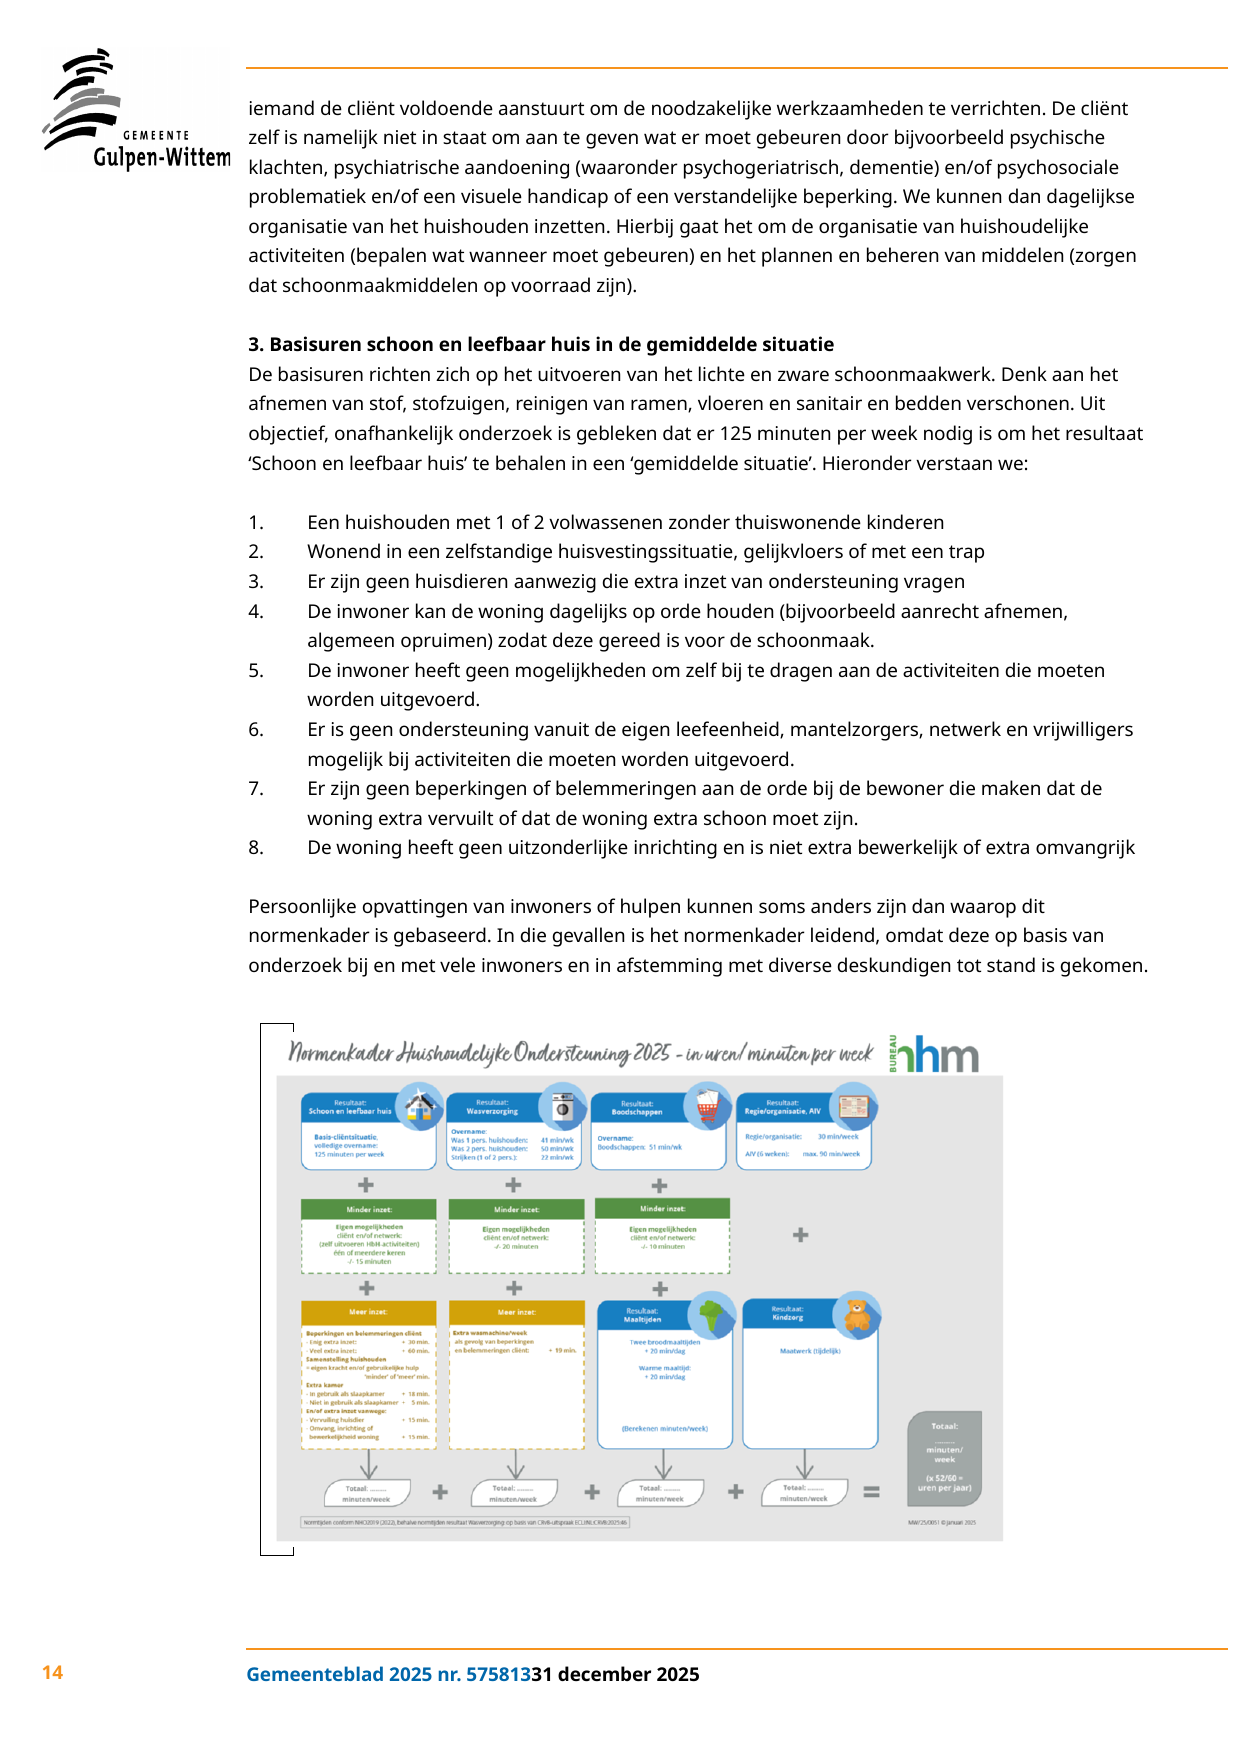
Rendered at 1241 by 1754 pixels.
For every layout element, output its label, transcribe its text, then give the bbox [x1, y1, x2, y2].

text Persoonlijke opvattingen van inwoners of hulpen kunnen soms anders zijn dan waarop dit normenkader is gebaseerd. In die gevallen is het normenkader leidend, omdat deze op basis van onderzoek bij en met vele inwoners en in afstemming met diverse deskundigen tot stand is gekomen. [248, 893, 1152, 978]
text 3. Basisuren schoon en leefbaar huis in de gemiddelde situatie [248, 331, 1152, 357]
picture [41, 47, 231, 172]
text De basisuren richten zich op het uitvoeren van het lichte en zware schoonmaakwerk. Denk aan het afnemen van stof, stofzuigen, reinigen van ramen, vloeren en sanitair en bedden verschonen. Uit objectief, onafhankelijk onderzoek is gebleken dat er 125 minuten per week nodig is om het resultaat ‘Schoon en leefbaar huis’ te behalen in een ‘gemiddelde situatie’. Hieronder verstaan we: [248, 361, 1152, 476]
text iemand de cliënt voldoende aanstuurt om de noodzakelijke werkzaamheden te verrichten. De cliënt zelf is namelijk niet in staat om aan te geven wat er moet gebeuren door bijvoorbeeld psychische klachten, psychiatrische aandoening (waaronder psychogeriatrisch, dementie) en/of psychosociale problematiek en/of een visuele handicap of een verstandelijke beperking. We kunnen dan dagelijkse organisatie van het huishouden inzetten. Hierbij gaat het om de organisatie van huishoudelijke activiteiten (bepalen wat wanneer moet gebeuren) en het plannen en beheren van middelen (zorgen dat schoonmaakmiddelen op voorraad zijn). [248, 95, 1152, 298]
picture [268, 1032, 1008, 1547]
table_header Een huishouden met 1 of 2 volwassenen zonder thuiswonende kinderen Wonend in een zelfstandige huisvestingssituatie, gelijkvloers of met een trap Er zijn geen huisdieren aanwezig die extra inzet van ondersteuning vragen De inwoner kan de woning dagelijks op orde houden (bijvoorbeeld aanrecht afnemen, algemeen opruimen) zodat deze gereed is voor de schoonmaak. De inwoner heeft geen mogelijkheden om zelf bij te dragen aan de activiteiten die moeten worden uitgevoerd. Er is geen ondersteuning vanuit de eigen leefeenheid, mantelzorgers, netwerk en vrijwilligers mogelijk bij activiteiten die moeten worden uitgevoerd. Er zijn geen beperkingen of belemmeringen aan de orde bij de bewoner die maken dat de woning extra vervuilt of dat de woning extra schoon moet zijn. De woning heeft geen uitzonderlijke inrichting en is niet extra bewerkelijk of extra omvangrijk [248, 509, 1152, 860]
